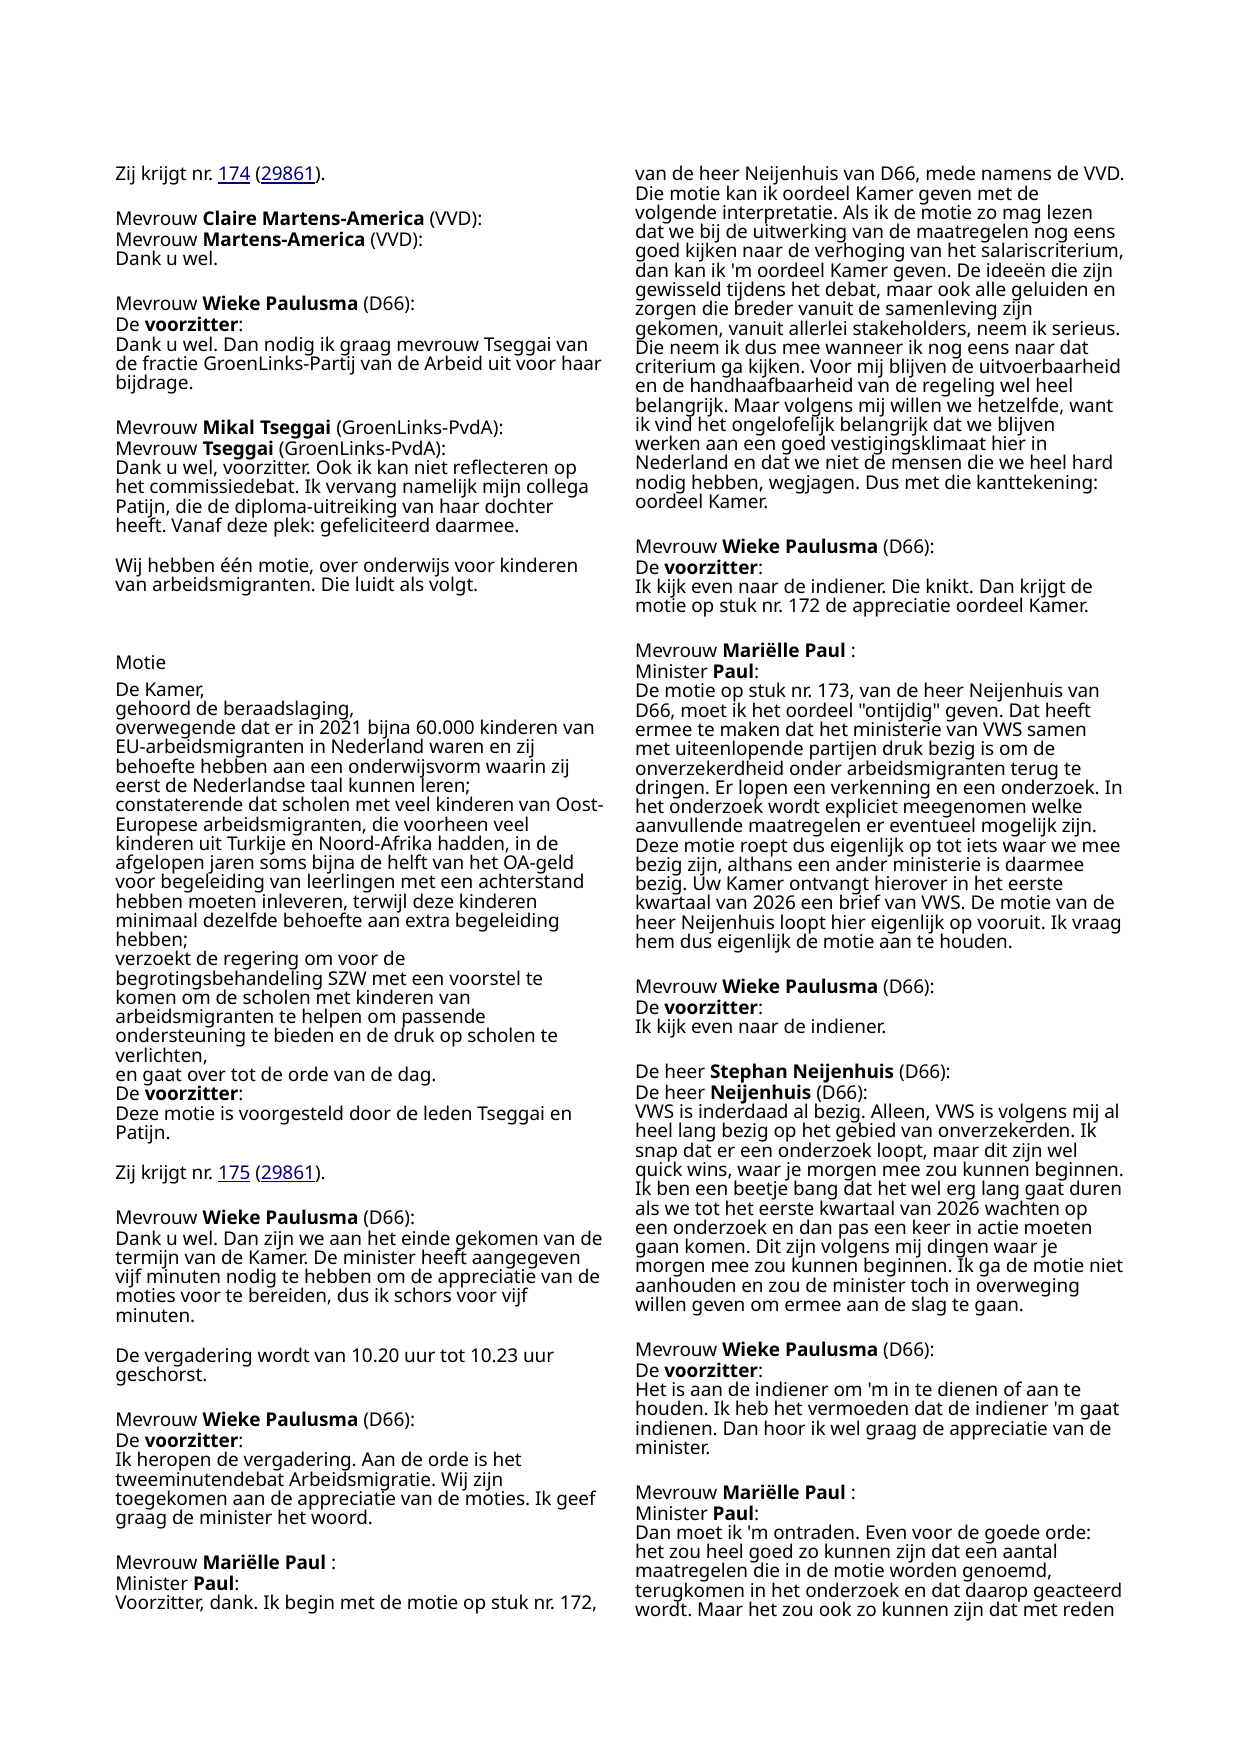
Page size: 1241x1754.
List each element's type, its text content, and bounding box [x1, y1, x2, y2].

text De heer Stephan Neijenhuis (D66): [635, 1058, 1125, 1084]
text overwegende dat er in 2021 bijna 60.000 kinderen van EU-arbeidsmigranten in Nederland waren en zij behoefte hebben aan een onderwijsvorm waarin zij eerst de Nederlandse taal kunnen leren; [115, 719, 605, 796]
text Mevrouw Wieke Paulusma (D66): [115, 1406, 605, 1432]
text Mevrouw Wieke Paulusma (D66): [115, 291, 605, 316]
text Mevrouw Wieke Paulusma (D66): [635, 533, 1125, 559]
text Mevrouw Wieke Paulusma (D66): [635, 1336, 1125, 1362]
text Zij krijgt nr. 175 (29861). [115, 1164, 605, 1183]
text Mevrouw Mariëlle Paul : [635, 1479, 1125, 1504]
text Het is aan de indiener om 'm in te dienen of aan te houden. Ik heb het vermoeden dat de indiener 'm gaat indienen. Dan hoor ik wel graag de appreciatie van de minister. [635, 1381, 1125, 1458]
text Dank u wel. Dan nodig ik graag mevrouw Tseggai van de fractie GroenLinks-Partij van de Arbeid uit voor haar bijdrage. [115, 336, 605, 393]
text Voorzitter, dank. Ik begin met de motie op stuk nr. 172, [115, 1594, 605, 1613]
text De motie op stuk nr. 173, van de heer Neijenhuis van D66, moet ik het oordeel "ontijdig" geven. Dat heeft ermee te maken dat het ministerie van VWS samen met uiteenlopende partijen druk bezig is om de onverzekerdheid onder arbeidsmigranten terug te dringen. Er lopen een verkenning en een onderzoek. In het onderzoek wordt expliciet meegenomen welke aanvullende maatregelen er eventueel mogelijk zijn. Deze motie roept dus eigenlijk op tot iets waar we mee bezig zijn, althans een ander ministerie is daarmee bezig. Uw Kamer ontvangt hierover in het eerste kwartaal van 2026 een brief van VWS. De motie van de heer Neijenhuis loopt hier eigenlijk op vooruit. Ik vraag hem dus eigenlijk de motie aan te houden. [635, 682, 1125, 952]
text Ik kijk even naar de indiener. [635, 1018, 1125, 1037]
text De voorzitter: [635, 1362, 1125, 1381]
text Minister Paul: [635, 1504, 1125, 1524]
text Dan moet ik 'm ontraden. Even voor de goede orde: het zou heel goed zo kunnen zijn dat een aantal maatregelen die in de motie worden genoemd, terugkomen in het onderzoek en dat daarop geacteerd wordt. Maar het zou ook zo kunnen zijn dat met reden [635, 1524, 1125, 1620]
text Motie [115, 649, 605, 675]
text Deze motie is voorgesteld door de leden Tseggai en Patijn. [115, 1104, 605, 1143]
text De voorzitter: [635, 559, 1125, 578]
text VWS is inderdaad al bezig. Alleen, VWS is volgens mij al heel lang bezig op het gebied van onverzekerden. Ik snap dat er een onderzoek loopt, maar dit zijn wel quick wins, waar je morgen mee zou kunnen beginnen. Ik ben een beetje bang dat het wel erg lang gaat duren als we tot het eerste kwartaal van 2026 wachten op een onderzoek en dan pas een keer in actie moeten gaan komen. Dit zijn volgens mij dingen waar je morgen mee zou kunnen beginnen. Ik ga de motie niet aanhouden en zou de minister toch in overweging willen geven om ermee aan de slag te gaan. [635, 1103, 1125, 1315]
text Dank u wel, voorzitter. Ook ik kan niet reflecteren op het commissiedebat. Ik vervang namelijk mijn collega Patijn, die de diploma-uitreiking van haar dochter heeft. Vanaf deze plek: gefeliciteerd daarmee. [115, 459, 605, 536]
text Dank u wel. [115, 250, 605, 270]
text Mevrouw Mariëlle Paul : [115, 1549, 605, 1575]
text De voorzitter: [635, 999, 1125, 1018]
text Mevrouw Claire Martens-America (VVD): [115, 205, 605, 231]
text De voorzitter: [115, 316, 605, 336]
text Mevrouw Wieke Paulusma (D66): [115, 1204, 605, 1230]
text De voorzitter: [115, 1432, 605, 1451]
text Ik heropen de vergadering. Aan de orde is het tweeminutendebat Arbeidsmigratie. Wij zijn toegekomen aan de appreciatie van de moties. Ik geef graag de minister het woord. [115, 1451, 605, 1528]
text De voorzitter: [115, 1085, 605, 1104]
text Minister Paul: [635, 663, 1125, 682]
text en gaat over tot de orde van de dag. [115, 1066, 605, 1085]
text Mevrouw Wieke Paulusma (D66): [635, 973, 1125, 999]
text Mevrouw Tseggai (GroenLinks-PvdA): [115, 440, 605, 459]
text constaterende dat scholen met veel kinderen van Oost-Europese arbeidsmigranten, die voorheen veel kinderen uit Turkije en Noord-Afrika hadden, in de afgelopen jaren soms bijna de helft van het OA-geld voor begeleiding van leerlingen met een achterstand hebben moeten inleveren, terwijl deze kinderen minimaal dezelfde behoefte aan extra begeleiding hebben; [115, 796, 605, 950]
text gehoord de beraadslaging, [115, 700, 605, 719]
text De vergadering wordt van 10.20 uur tot 10.23 uur geschorst. [115, 1347, 605, 1385]
text verzoekt de regering om voor de begrotingsbehandeling SZW met een voorstel te komen om de scholen met kinderen van arbeidsmigranten te helpen om passende ondersteuning te bieden en de druk op scholen te verlichten, [115, 950, 605, 1066]
text Zij krijgt nr. 174 (29861). [115, 165, 605, 184]
text Mevrouw Mikal Tseggai (GroenLinks-PvdA): [115, 414, 605, 440]
text Mevrouw Martens-America (VVD): [115, 231, 605, 250]
text Dank u wel. Dan zijn we aan het einde gekomen van de termijn van de Kamer. De minister heeft aangegeven vijf minuten nodig te hebben om de appreciatie van de moties voor te bereiden, dus ik schors voor vijf minuten. [115, 1230, 605, 1326]
text De heer Neijenhuis (D66): [635, 1084, 1125, 1103]
text Mevrouw Mariëlle Paul : [635, 637, 1125, 663]
text van de heer Neijenhuis van D66, mede namens de VVD. Die motie kan ik oordeel Kamer geven met de volgende interpretatie. Als ik de motie zo mag lezen dat we bij de uitwerking van de maatregelen nog eens goed kijken naar de verhoging van het salariscriterium, dan kan ik 'm oordeel Kamer geven. De ideeën die zijn gewisseld tijdens het debat, maar ook alle geluiden en zorgen die breder vanuit de samenleving zijn gekomen, vanuit allerlei stakeholders, neem ik serieus. Die neem ik dus mee wanneer ik nog eens naar dat criterium ga kijken. Voor mij blijven de uitvoerbaarheid en de handhaafbaarheid van de regeling wel heel belangrijk. Maar volgens mij willen we hetzelfde, want ik vind het ongelofelijk belangrijk dat we blijven werken aan een goed vestigingsklimaat hier in Nederland en dat we niet de mensen die we heel hard nodig hebben, wegjagen. Dus met die kanttekening: oordeel Kamer. [635, 165, 1125, 512]
text Minister Paul: [115, 1575, 605, 1594]
text De Kamer, [115, 681, 605, 700]
text Ik kijk even naar de indiener. Die knikt. Dan krijgt de motie op stuk nr. 172 de appreciatie oordeel Kamer. [635, 578, 1125, 617]
text Wij hebben één motie, over onderwijs voor kinderen van arbeidsmigranten. Die luidt als volgt. [115, 557, 605, 596]
